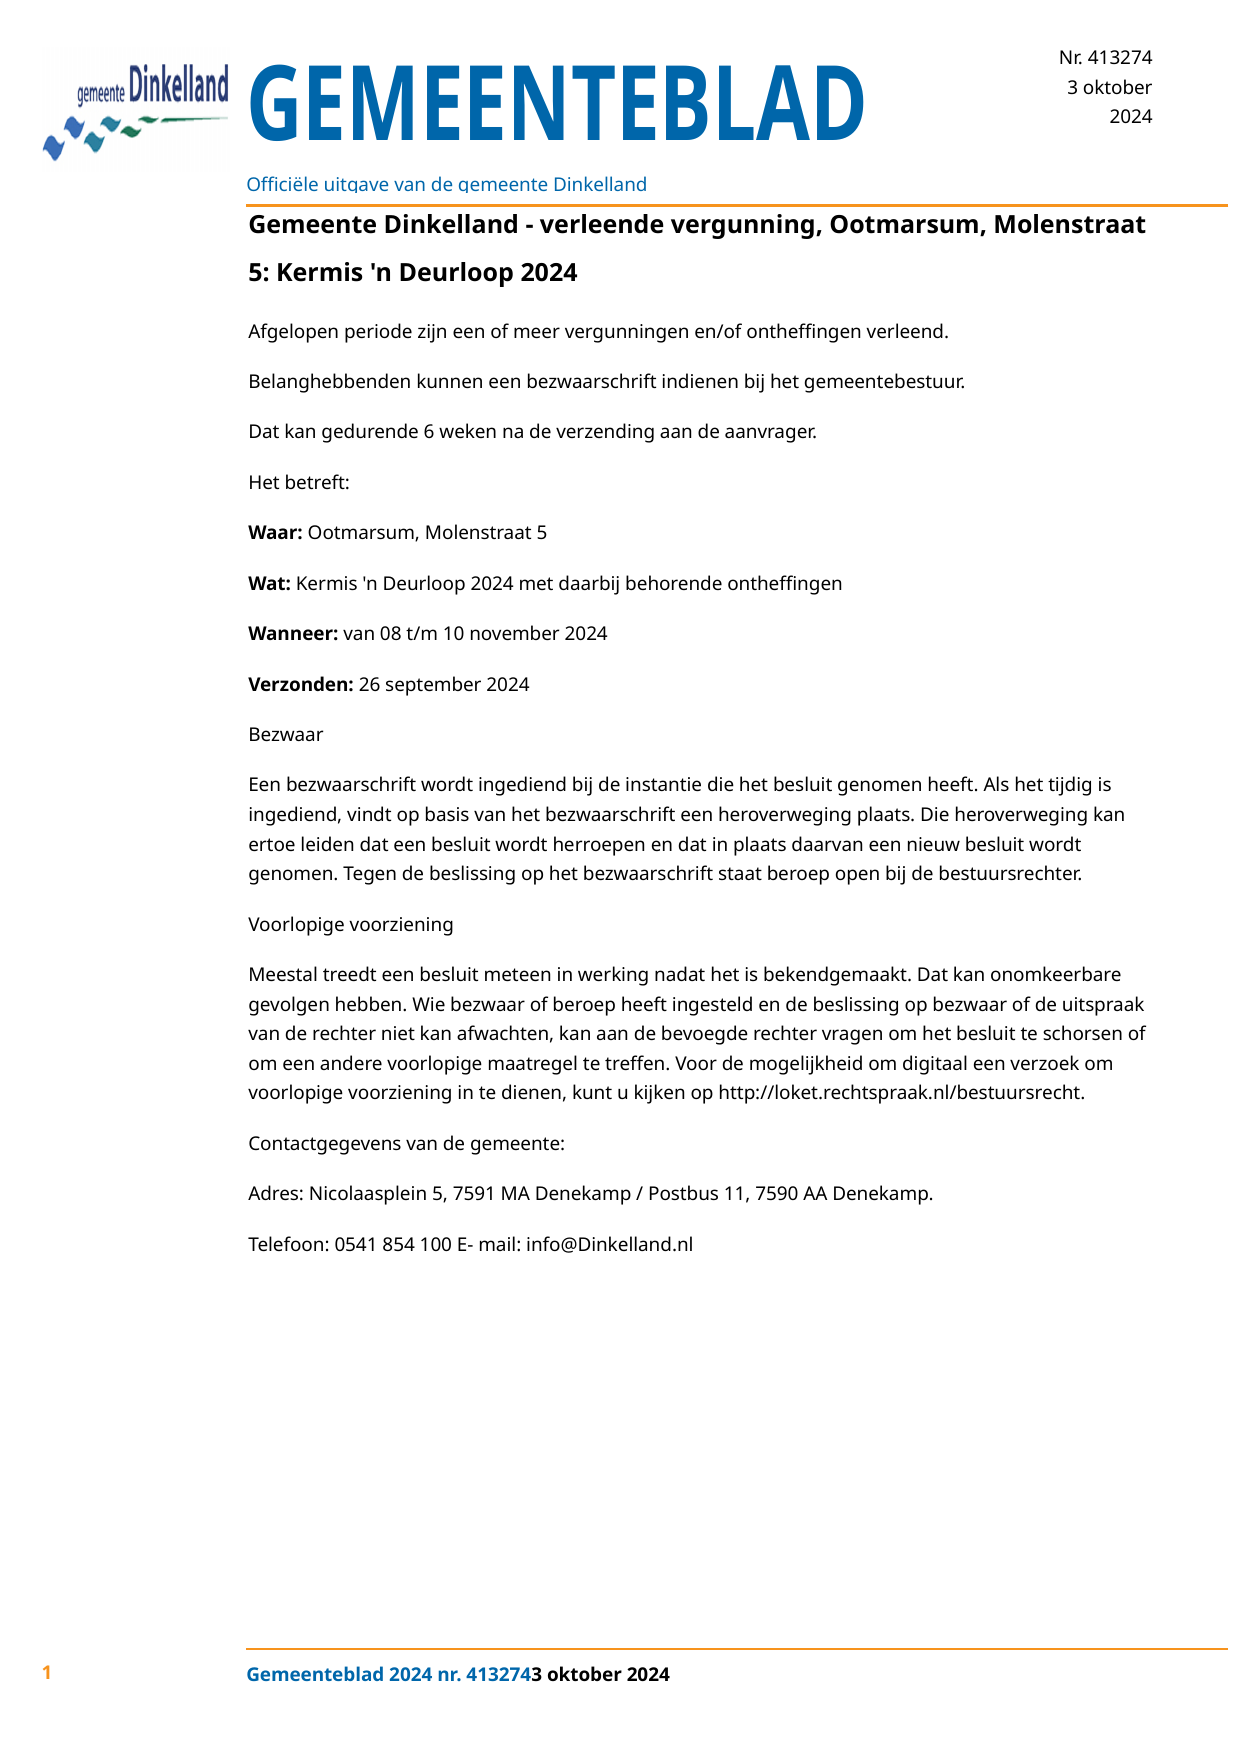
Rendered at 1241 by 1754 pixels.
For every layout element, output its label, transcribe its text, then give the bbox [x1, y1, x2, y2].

text Verzonden: 26 september 2024 [248, 671, 1152, 697]
text Contactgegevens van de gemeente: [248, 1130, 1152, 1156]
text Dat kan gedurende 6 weken na de verzending aan de aanvrager. [248, 419, 1152, 444]
text Een bezwaarschrift wordt ingediend bij de instantie die het besluit genomen heeft. Als het tijdig is ingediend, vindt op basis van het bezwaarschrift een heroverweging plaats. Die heroverweging kan ertoe leiden dat een besluit wordt herroepen en dat in plaats daarvan een nieuw besluit wordt genomen. Tegen de beslissing op het bezwaarschrift staat beroep open bij de bestuursrechter. [248, 772, 1152, 886]
text Afgelopen periode zijn een of meer vergunningen en/of ontheffingen verleend. [248, 318, 1152, 344]
text Bezwaar [248, 721, 1152, 747]
text Voorlopige voorziening [248, 911, 1152, 937]
text Gemeente Dinkelland - verleende vergunning, Ootmarsum, Molenstraat 5: Kermis 'n Deurloop 2024 [248, 207, 1152, 288]
text Waar: Ootmarsum, Molenstraat 5 [248, 519, 1152, 545]
picture [41, 47, 231, 172]
text Wat: Kermis 'n Deurloop 2024 met daarbij behorende ontheffingen [248, 570, 1152, 596]
text Belanghebbenden kunnen een bezwaarschrift indienen bij het gemeentebestuur. [248, 368, 1152, 394]
text Meestal treedt een besluit meteen in werking nadat het is bekendgemaakt. Dat kan onomkeerbare gevolgen hebben. Wie bezwaar of beroep heeft ingesteld en de beslissing op bezwaar of de uitspraak van de rechter niet kan afwachten, kan aan de bevoegde rechter vragen om het besluit te schorsen of om een andere voorlopige maatregel te treffen. Voor de mogelijkheid om digitaal een verzoek om voorlopige voorziening in te dienen, kunt u kijken op http://loket.rechtspraak.nl/bestuursrecht. [248, 961, 1152, 1105]
text Wanneer: van 08 t/m 10 november 2024 [248, 620, 1152, 646]
text Het betreft: [248, 469, 1152, 495]
text Adres: Nicolaasplein 5, 7591 MA Denekamp / Postbus 11, 7590 AA Denekamp. [248, 1180, 1152, 1206]
text Telefoon: 0541 854 100 E- mail: info@Dinkelland.nl [248, 1231, 1152, 1257]
